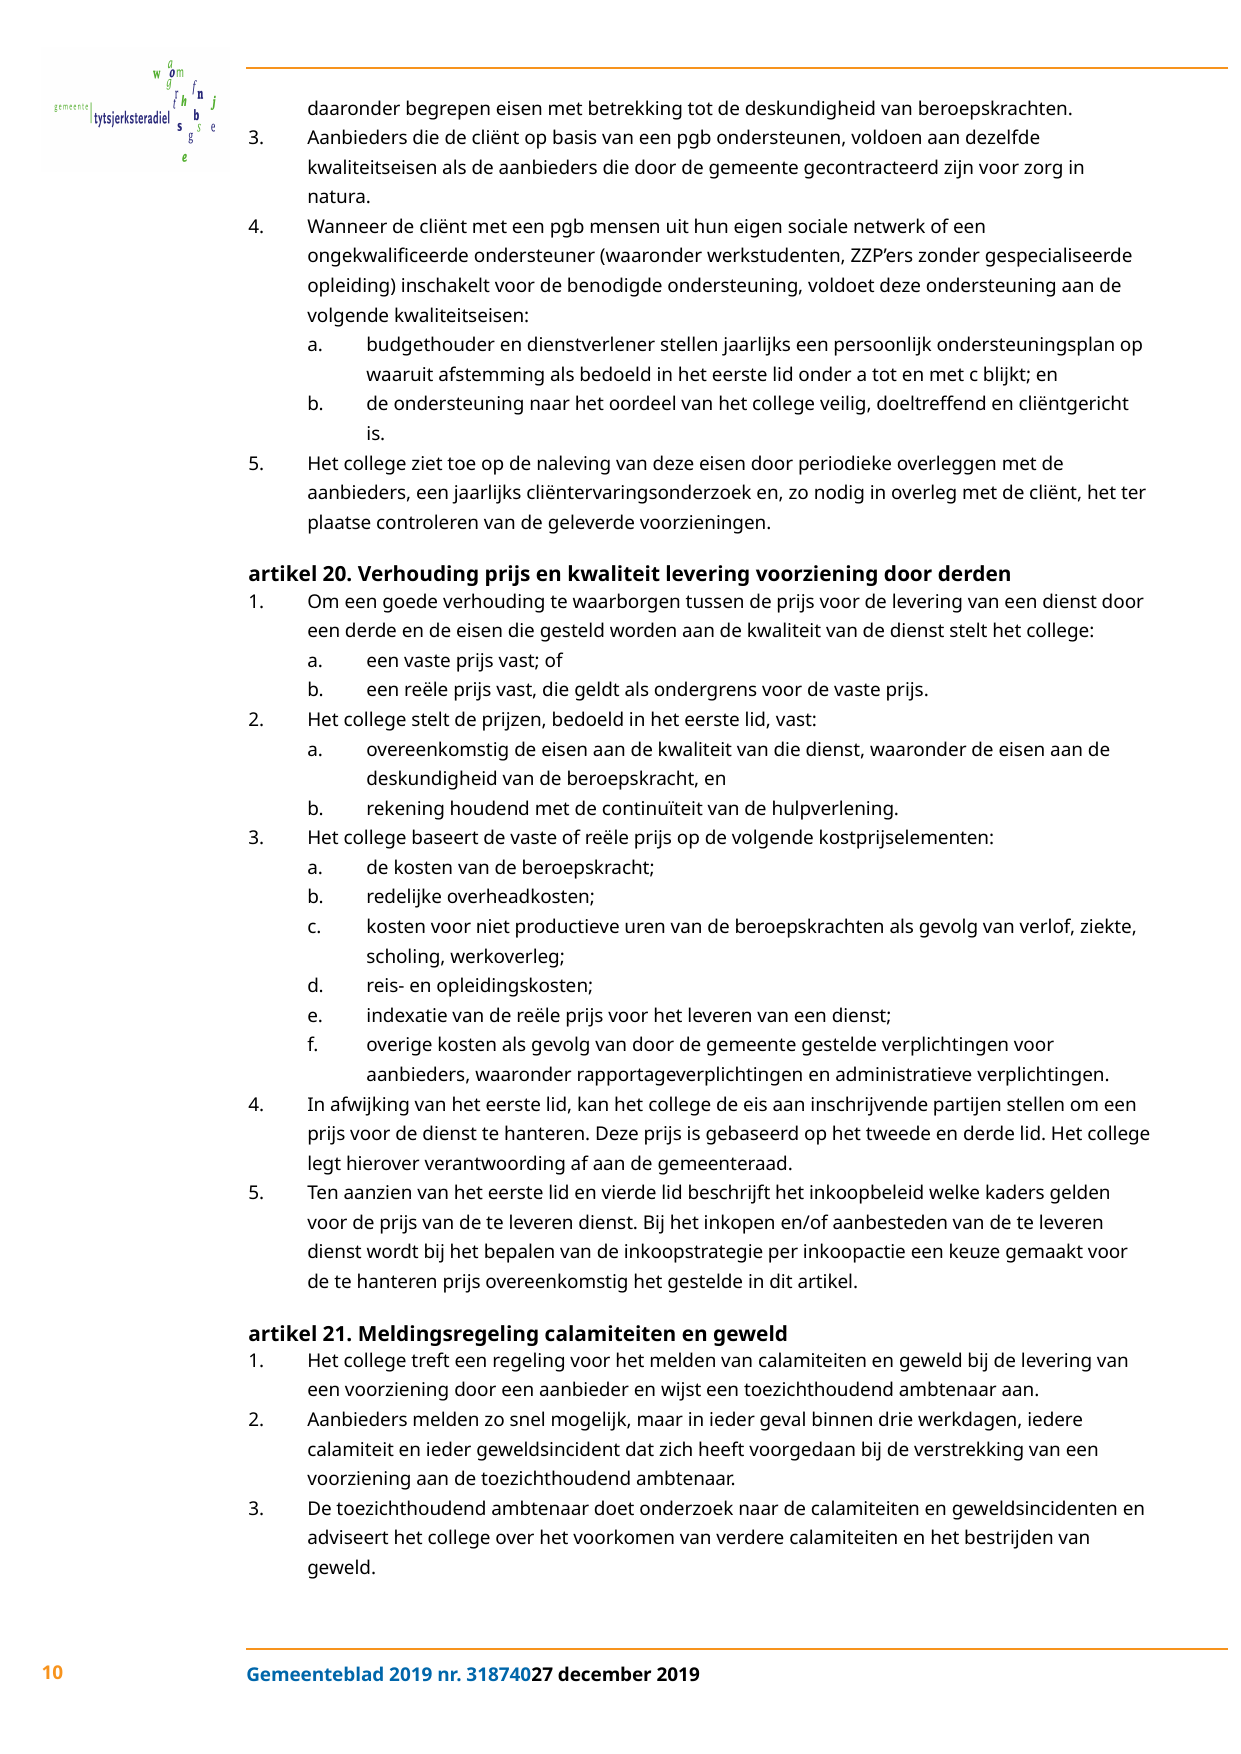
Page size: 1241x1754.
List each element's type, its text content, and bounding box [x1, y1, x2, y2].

list budgethouder en dienstverlener stellen jaarlijks een persoonlijk ondersteuningsplan op waaruit afstemming als bedoeld in het eerste lid onder a tot en met c blijkt; en [307, 331, 1152, 387]
list een vaste prijs vast; of [307, 647, 1152, 673]
list redelijke overheadkosten; [307, 884, 1152, 909]
text artikel 20. Verhouding prijs en kwaliteit levering voorziening door derden [248, 559, 1152, 588]
picture [41, 47, 231, 172]
list daaronder begrepen eisen met betrekking tot de deskundigheid van beroepskrachten. [248, 95, 1152, 121]
list Het college treft een regeling voor het melden van calamiteiten en geweld bij de levering van een voorziening door een aanbieder en wijst een toezichthoudend ambtenaar aan. [248, 1347, 1152, 1402]
text artikel 21. Meldingsregeling calamiteiten en geweld [248, 1319, 1152, 1347]
list indexatie van de reële prijs voor het leveren van een dienst; [307, 1002, 1152, 1028]
list Wanneer de cliënt met een pgb mensen uit hun eigen sociale netwerk of een ongekwalificeerde ondersteuner (waaronder werkstudenten, ZZP’ers zonder gespecialiseerde opleiding) inschakelt voor de benodigde ondersteuning, voldoet deze ondersteuning aan de volgende kwaliteitseisen: [248, 213, 1152, 328]
list In afwijking van het eerste lid, kan het college de eis aan inschrijvende partijen stellen om een prijs voor de dienst te hanteren. Deze prijs is gebaseerd op het tweede en derde lid. Het college legt hierover verantwoording af aan de gemeenteraad. [248, 1091, 1152, 1176]
list Ten aanzien van het eerste lid en vierde lid beschrijft het inkoopbeleid welke kaders gelden voor de prijs van de te leveren dienst. Bij het inkopen en/of aanbesteden van de te leveren dienst wordt bij het bepalen van de inkoopstrategie per inkoopactie een keuze gemaakt voor de te hanteren prijs overeenkomstig het gestelde in dit artikel. [248, 1179, 1152, 1294]
list de kosten van de beroepskracht; [307, 854, 1152, 880]
list een reële prijs vast, die geldt als ondergrens voor de vaste prijs. [307, 677, 1152, 702]
list Het college stelt de prijzen, bedoeld in het eerste lid, vast: [248, 706, 1152, 732]
list Aanbieders die de cliënt op basis van een pgb ondersteunen, voldoen aan dezelfde kwaliteitseisen als de aanbieders die door de gemeente gecontracteerd zijn voor zorg in natura. [248, 124, 1152, 209]
list overeenkomstig de eisen aan de kwaliteit van die dienst, waaronder de eisen aan de deskundigheid van de beroepskracht, en [307, 736, 1152, 791]
list de ondersteuning naar het oordeel van het college veilig, doeltreffend en cliëntgericht is. [307, 391, 1152, 446]
list kosten voor niet productieve uren van de beroepskrachten als gevolg van verlof, ziekte, scholing, werkoverleg; [307, 913, 1152, 968]
list Het college ziet toe op de naleving van deze eisen door periodieke overleggen met de aanbieders, een jaarlijks cliëntervaringsonderzoek en, zo nodig in overleg met de cliënt, het ter plaatse controleren van de geleverde voorzieningen. [248, 450, 1152, 535]
list Om een goede verhouding te waarborgen tussen de prijs voor de levering van een dienst door een derde en de eisen die gesteld worden aan de kwaliteit van de dienst stelt het college: [248, 588, 1152, 643]
list overige kosten als gevolg van door de gemeente gestelde verplichtingen voor aanbieders, waaronder rapportageverplichtingen en administratieve verplichtingen. [307, 1032, 1152, 1087]
list Aanbieders melden zo snel mogelijk, maar in ieder geval binnen drie werkdagen, iedere calamiteit en ieder geweldsincident dat zich heeft voorgedaan bij de verstrekking van een voorziening aan de toezichthoudend ambtenaar. [248, 1406, 1152, 1491]
list De toezichthoudend ambtenaar doet onderzoek naar de calamiteiten en geweldsincidenten en adviseert het college over het voorkomen van verdere calamiteiten en het bestrijden van geweld. [248, 1495, 1152, 1580]
list rekening houdend met de continuïteit van de hulpverlening. [307, 795, 1152, 821]
list reis- en opleidingskosten; [307, 972, 1152, 998]
list Het college baseert de vaste of reële prijs op de volgende kostprijselementen: [248, 824, 1152, 850]
